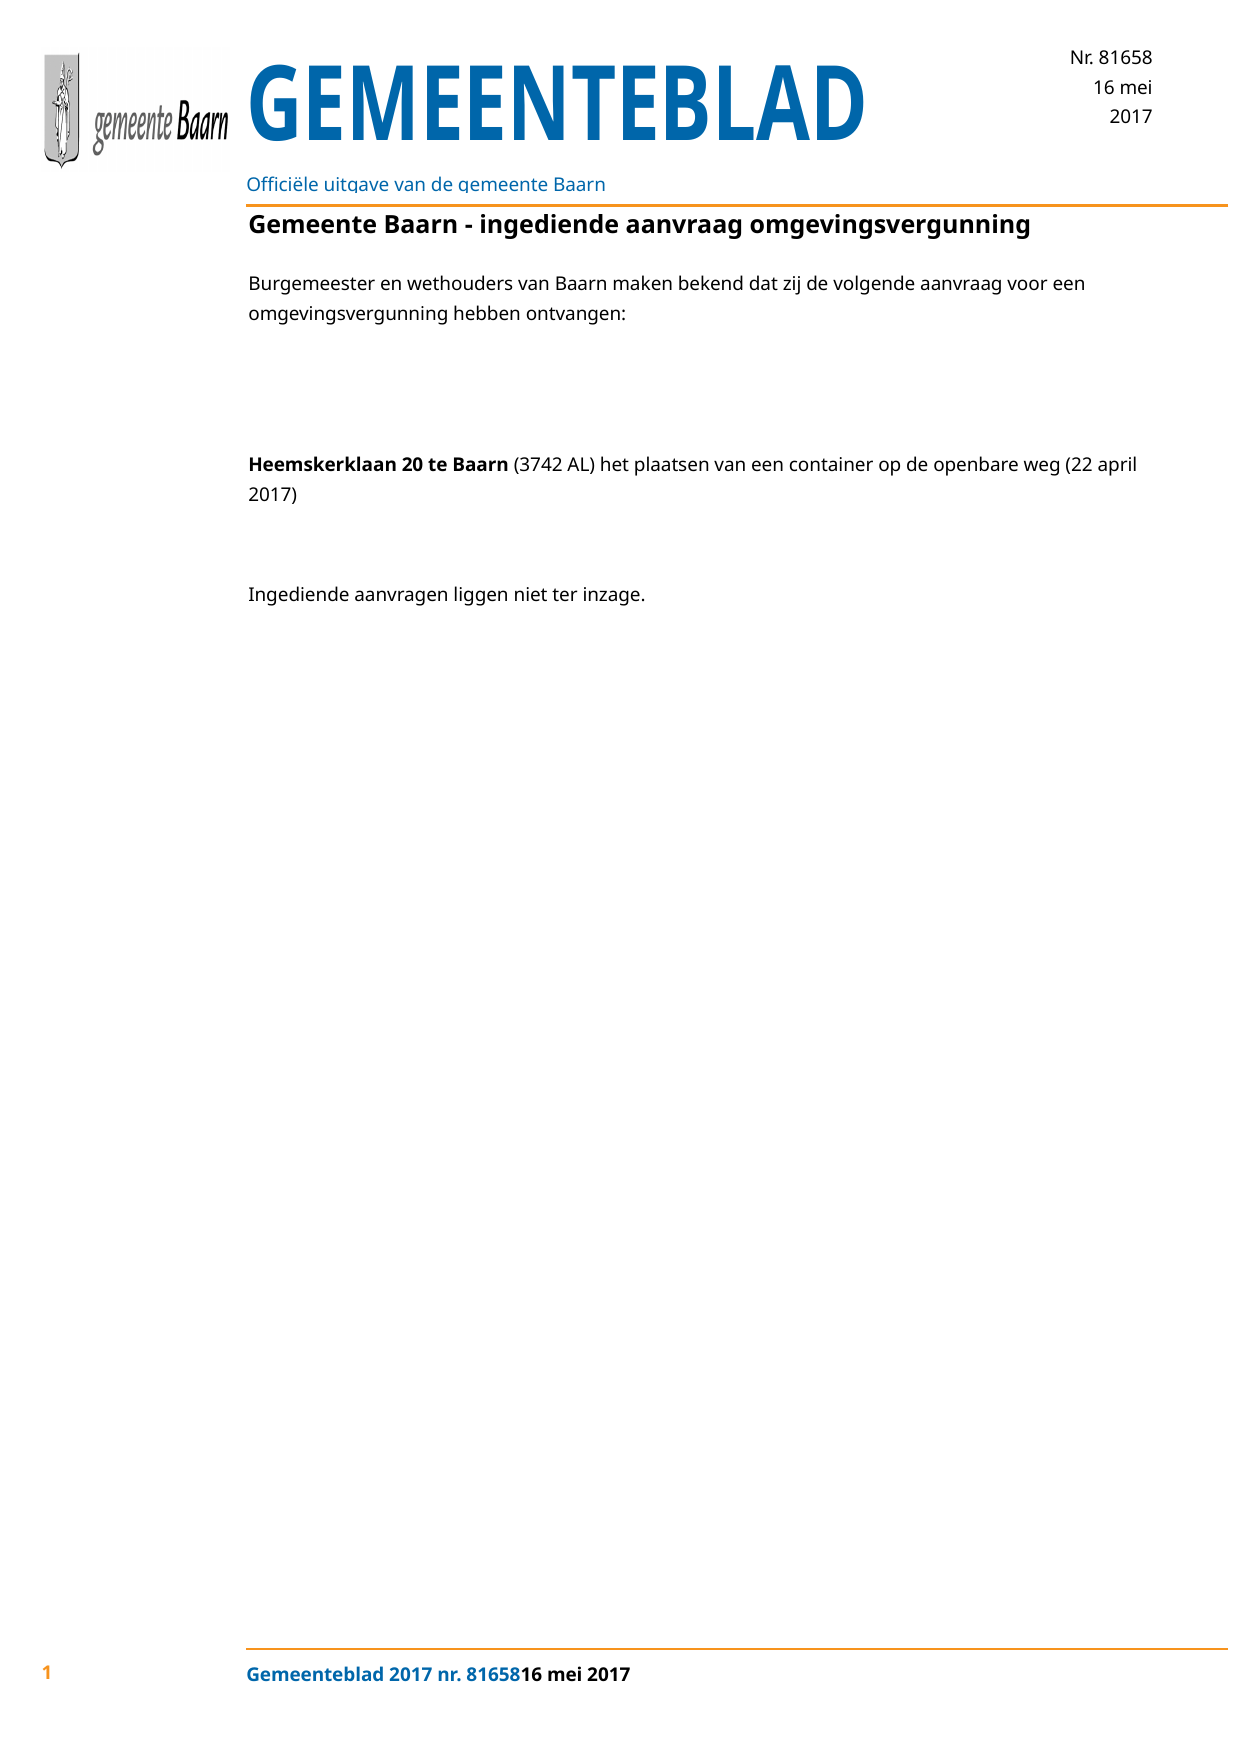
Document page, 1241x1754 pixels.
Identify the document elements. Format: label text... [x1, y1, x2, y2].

text Gemeente Baarn - ingediende aanvraag omgevingsvergunning [248, 207, 1152, 241]
text Burgemeester en wethouders van Baarn maken bekend dat zij de volgende aanvraag voor een omgevingsvergunning hebben ontvangen: [248, 270, 1152, 326]
picture [41, 47, 231, 172]
text Ingediende aanvragen liggen niet ter inzage. [248, 582, 1152, 607]
text Heemskerklaan 20 te Baarn (3742 AL) het plaatsen van een container op de openbare weg (22 april 2017) [248, 451, 1152, 506]
